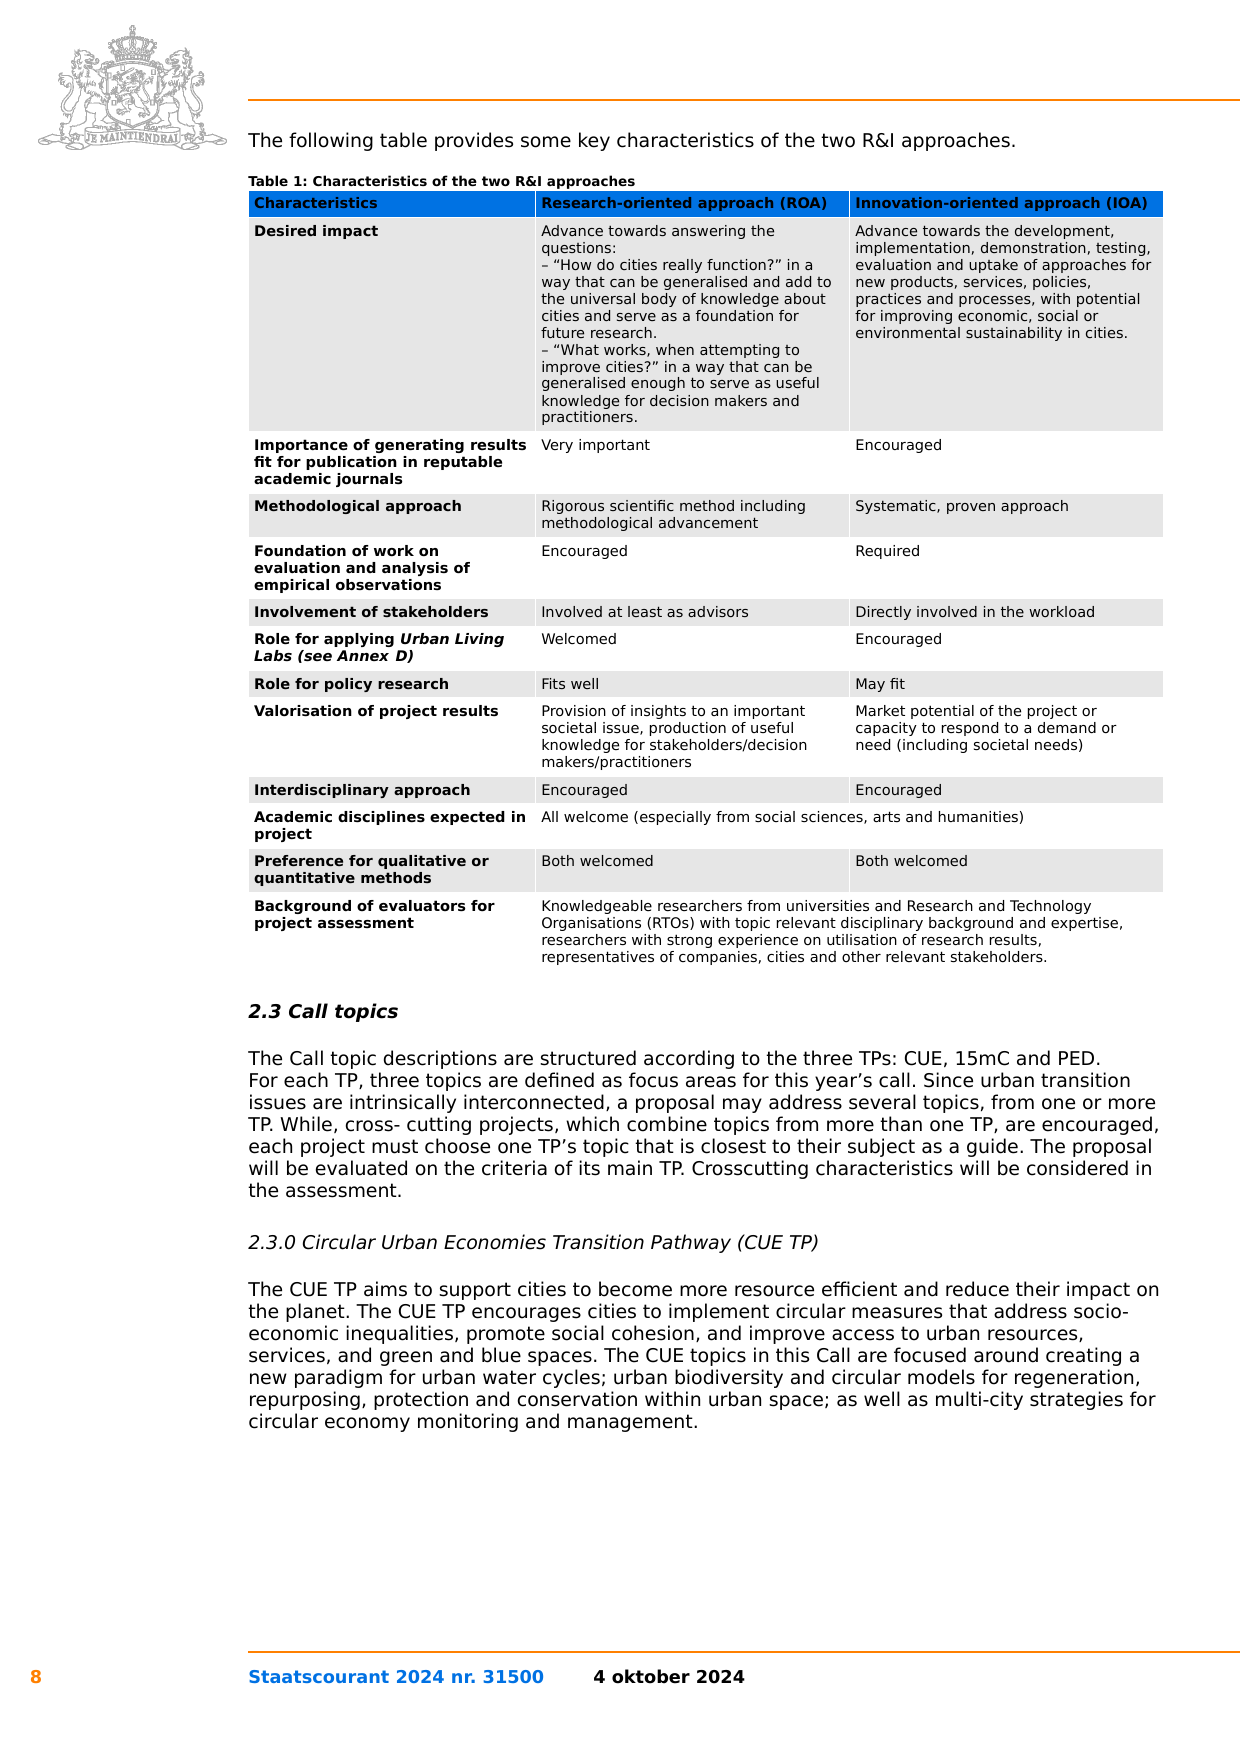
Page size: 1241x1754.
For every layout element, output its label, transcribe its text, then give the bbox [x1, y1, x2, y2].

table_header Table 1: Characteristics of the two R&I approaches [248, 174, 1163, 189]
table_cell Academic disciplines expected in project [249, 804, 535, 847]
text The CUE TP aims to support cities to become more resource efficient and reduce their impact on the planet. The CUE TP encourages cities to implement circular measures that address socio-economic inequalities, promote social cohesion, and improve access to urban resources, services, and green and blue spaces. The CUE topics in this Call are focused around creating a new paradigm for urban water cycles; urban biodiversity and circular models for regeneration, repurposing, protection and conservation within urban space; as well as multi-city strategies for circular economy monitoring and management. [248, 1279, 1163, 1433]
table_cell Rigorous scientific method including methodological advancement [536, 494, 849, 537]
table_cell Provision of insights to an important societal issue, production of useful knowledge for stakeholders/decision makers/practitioners [536, 698, 849, 776]
table_cell Very important [536, 432, 849, 492]
table_cell Encouraged [850, 432, 1163, 492]
table_cell Desired impact [249, 218, 535, 431]
text For each TP, three topics are defined as focus areas for this year’s call. Since urban transition issues are intrinsically interconnected, a proposal may address several topics, from one or more TP. While, cross- cutting projects, which combine topics from more than one TP, are encouraged, each project must choose one TP’s topic that is closest to their subject as a guide. The proposal will be evaluated on the criteria of its main TP. Crosscutting characteristics will be considered in the assessment. [248, 1070, 1163, 1202]
table_cell Encouraged [850, 627, 1163, 670]
table_cell Advance towards answering the questions: – “How do cities really function?” in a way that can be generalised and add to the universal body of knowledge about cities and serve as a foundation for future research. – “What works, when attempting to improve cities?” in a way that can be generalised enough to serve as useful knowledge for decision makers and practitioners. [536, 218, 849, 431]
table_cell Encouraged [536, 777, 849, 803]
subtitle 2.3 Call topics [248, 1001, 1163, 1023]
table_cell Interdisciplinary approach [249, 777, 535, 803]
table_cell Systematic, proven approach [850, 494, 1163, 537]
table_cell Directly involved in the workload [850, 599, 1163, 626]
table_cell All welcome (especially from social sciences, arts and humanities) [536, 804, 1163, 847]
table_cell May fit [850, 671, 1163, 697]
table_cell Advance towards the development, implementation, demonstration, testing, evaluation and uptake of approaches for new products, services, policies, practices and processes, with potential for improving economic, social or environmental sustainability in cities. [850, 218, 1163, 431]
table_cell Knowledgeable researchers from universities and Research and Technology Organisations (RTOs) with topic relevant disciplinary background and expertise, researchers with strong experience on utilisation of research results, representatives of companies, cities and other relevant stakeholders. [536, 893, 1163, 970]
table_cell Involvement of stakeholders [249, 599, 535, 626]
table_cell Preference for qualitative or quantitative methods [249, 849, 535, 892]
table_cell Both welcomed [850, 849, 1163, 892]
table_cell Methodological approach [249, 494, 535, 537]
table_cell Valorisation of project results [249, 698, 535, 776]
table_cell Welcomed [536, 627, 849, 670]
text The following table provides some key characteristics of the two R&I approaches. [248, 130, 1163, 152]
table_cell Importance of generating results fit for publication in reputable academic journals [249, 432, 535, 492]
table_cell Characteristics [249, 191, 535, 217]
table_cell Required [850, 538, 1163, 598]
table_cell Encouraged [850, 777, 1163, 803]
table_cell Role for policy research [249, 671, 535, 697]
table_cell Both welcomed [536, 849, 849, 892]
table_cell Foundation of work on evaluation and analysis of empirical observations [249, 538, 535, 598]
picture [38, 25, 227, 150]
table_cell Fits well [536, 671, 849, 697]
table_cell Market potential of the project or capacity to respond to a demand or need (including societal needs) [850, 698, 1163, 776]
table_cell Involved at least as advisors [536, 599, 849, 626]
table_cell Innovation-oriented approach (IOA) [850, 191, 1163, 217]
subtitle 2.3.0 Circular Urban Economies Transition Pathway (CUE TP) [248, 1232, 1163, 1254]
text The Call topic descriptions are structured according to the three TPs: CUE, 15mC and PED. [248, 1048, 1163, 1070]
table_cell Research-oriented approach (ROA) [536, 191, 849, 217]
table_cell Encouraged [536, 538, 849, 598]
table_cell Background of evaluators for project assessment [249, 893, 535, 970]
table_cell Role for applying Urban Living Labs (see Annex D) [249, 627, 535, 670]
